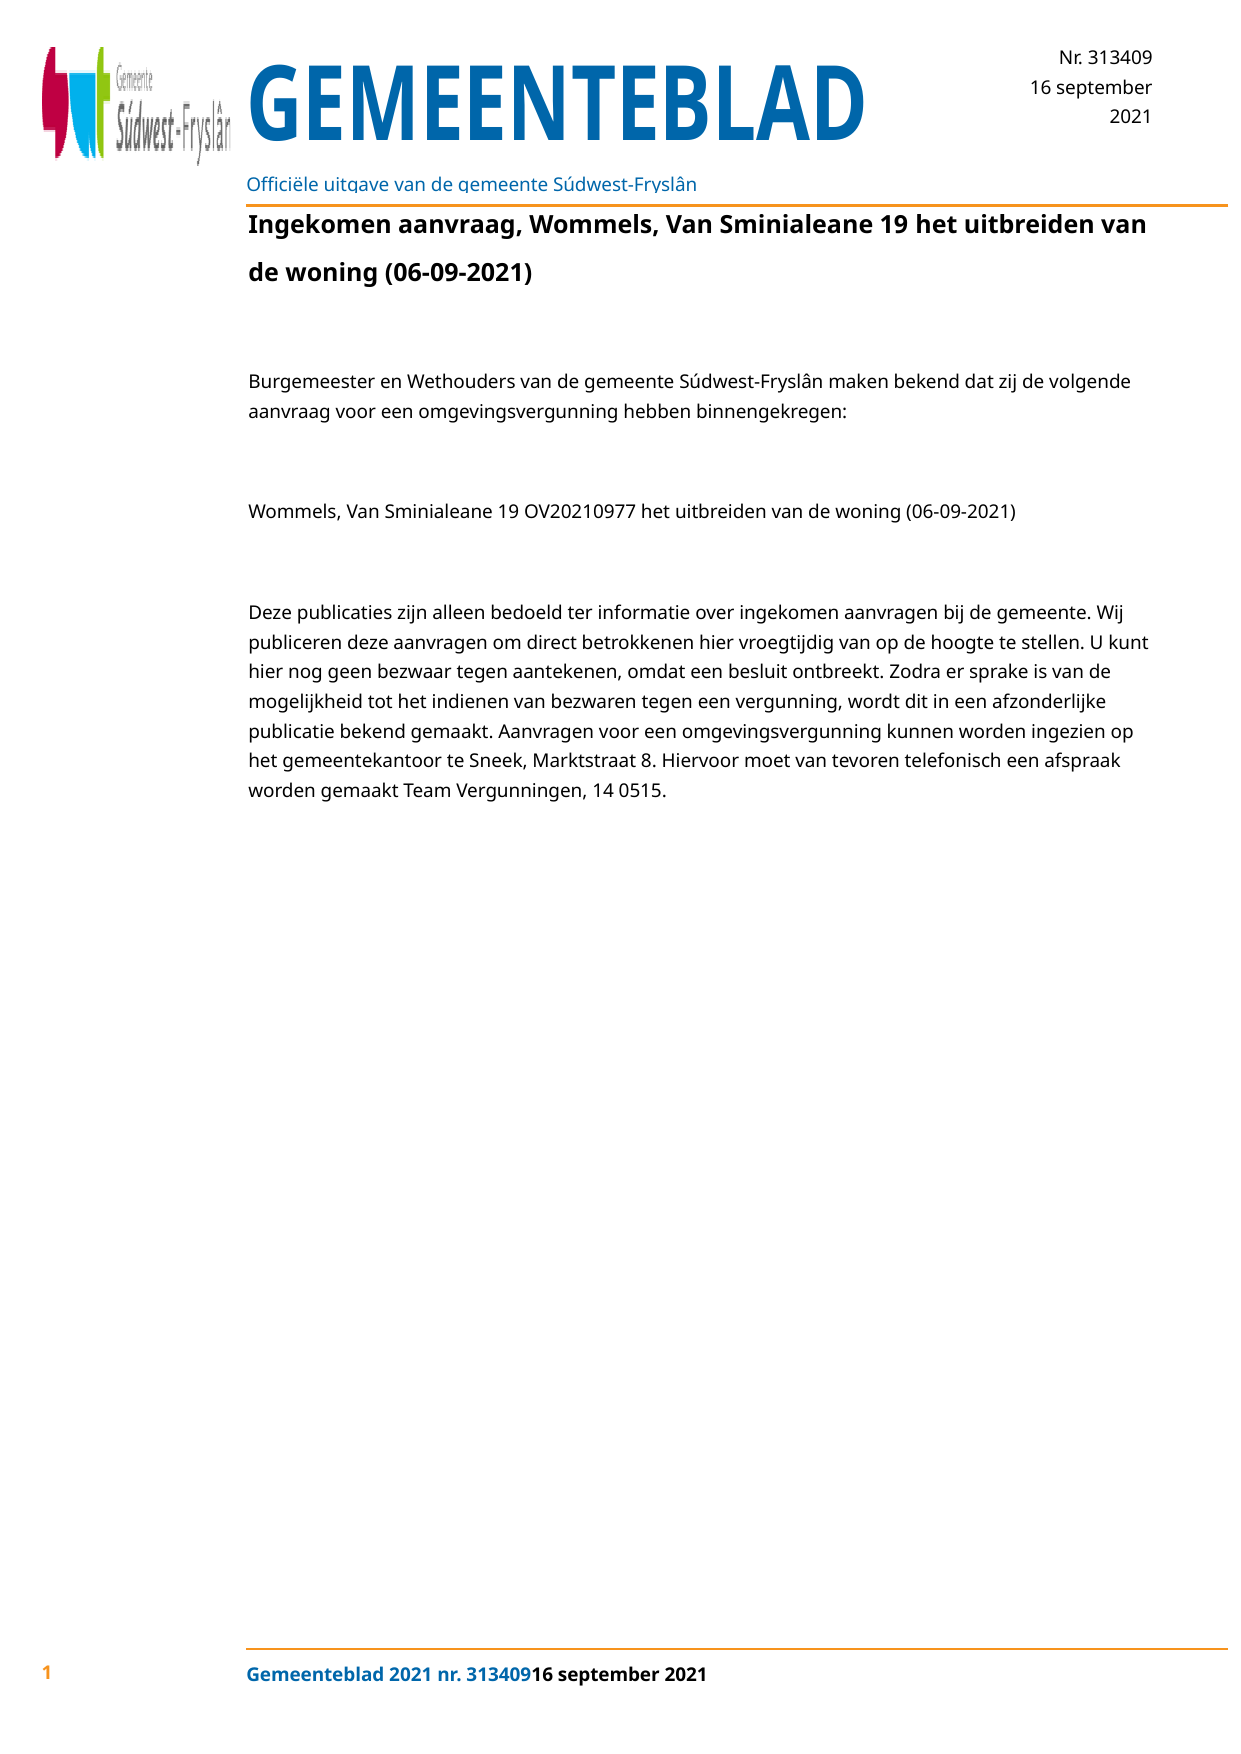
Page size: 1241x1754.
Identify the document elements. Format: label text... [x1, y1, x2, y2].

text Ingekomen aanvraag, Wommels, Van Sminialeane 19 het uitbreiden van de woning (06-09-2021) [248, 207, 1152, 288]
text Deze publicaties zijn alleen bedoeld ter informatie over ingekomen aanvragen bij de gemeente. Wij publiceren deze aanvragen om direct betrokkenen hier vroegtijdig van op de hoogte te stellen. U kunt hier nog geen bezwaar tegen aantekenen, omdat een besluit ontbreekt. Zodra er sprake is van de mogelijkheid tot het indienen van bezwaren tegen een vergunning, wordt dit in een afzonderlijke publicatie bekend gemaakt. Aanvragen voor een omgevingsvergunning kunnen worden ingezien op het gemeentekantoor te Sneek, Marktstraat 8. Hiervoor moet van tevoren telefonisch een afspraak worden gemaakt Team Vergunningen, 14 0515. [248, 599, 1152, 803]
text Burgemeester en Wethouders van de gemeente Súdwest-Fryslân maken bekend dat zij de volgende aanvraag voor een omgevingsvergunning hebben binnengekregen: [248, 368, 1152, 424]
text Wommels, Van Sminialeane 19 OV20210977 het uitbreiden van de woning (06-09-2021) [248, 499, 1152, 524]
picture [41, 47, 231, 172]
